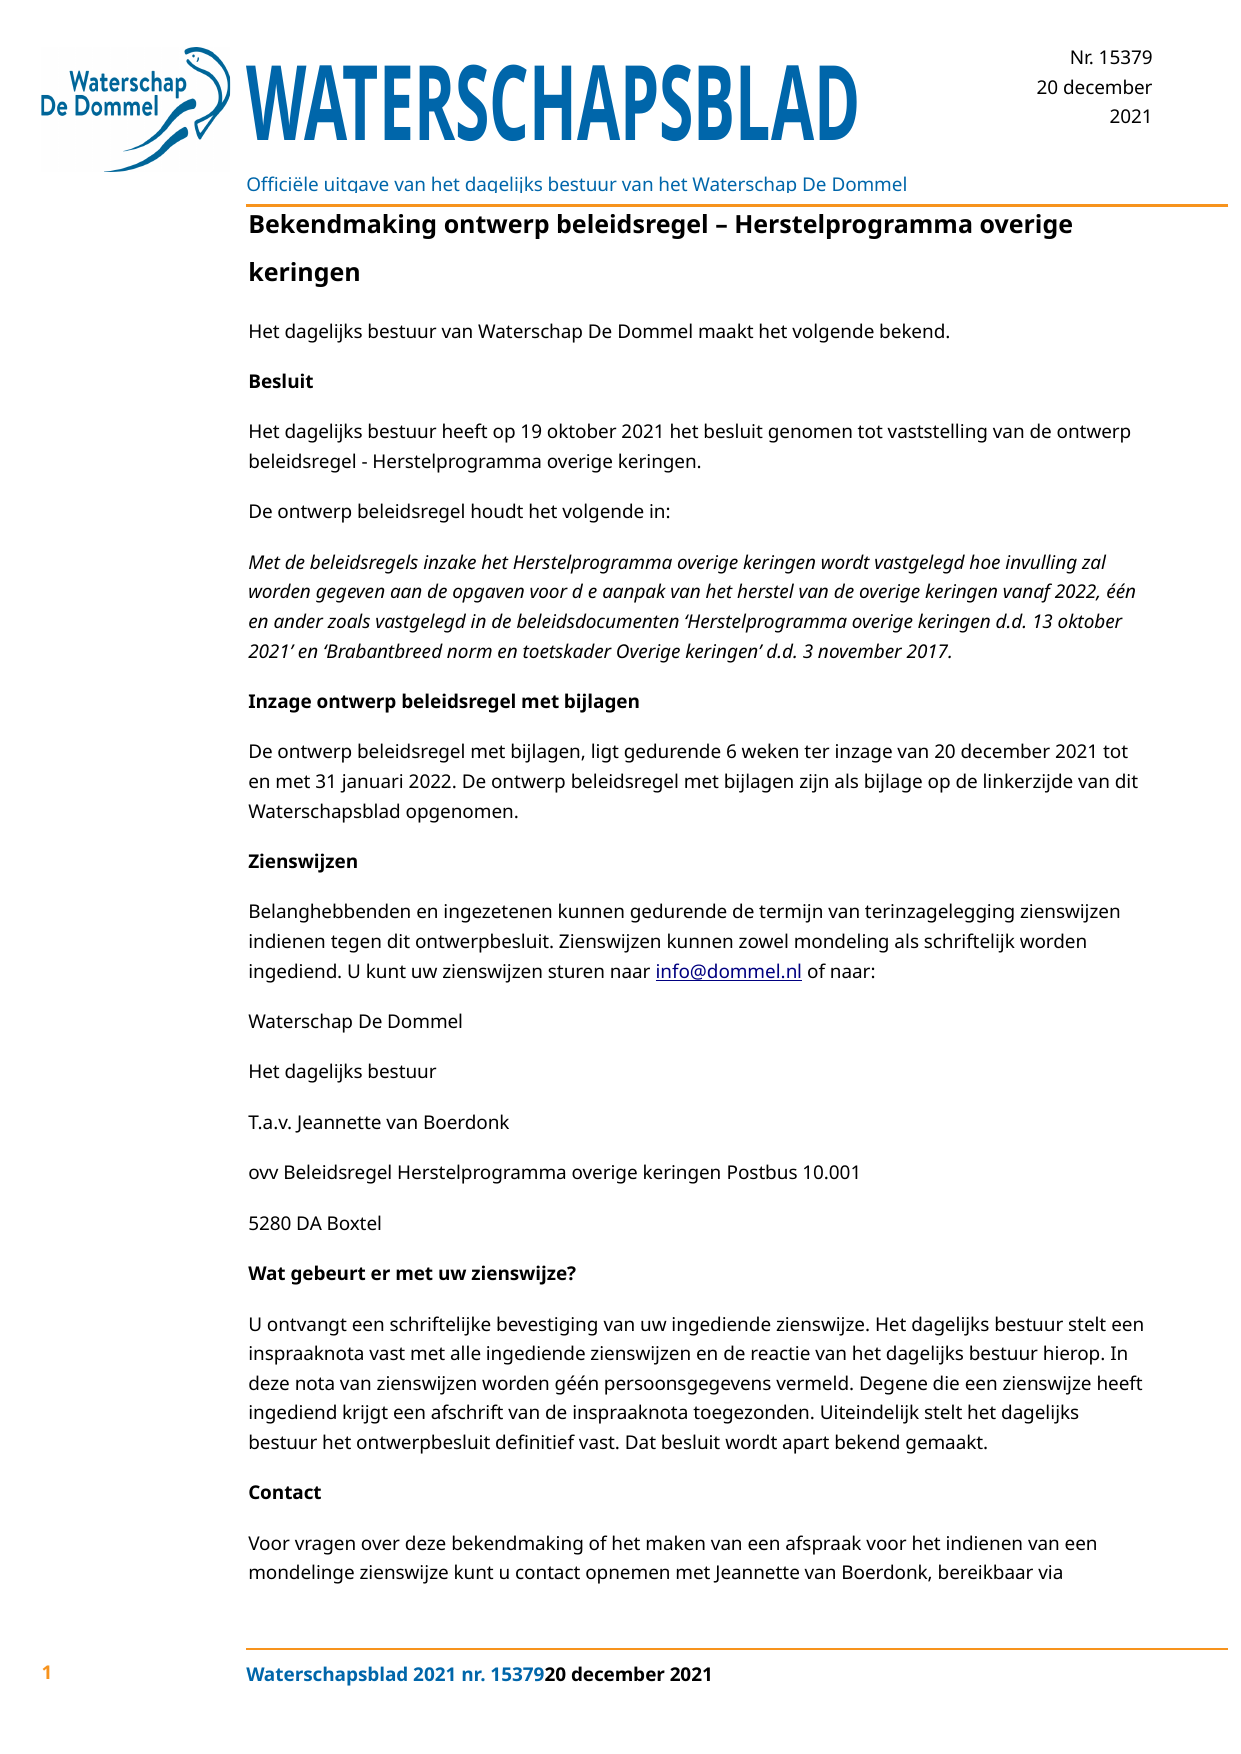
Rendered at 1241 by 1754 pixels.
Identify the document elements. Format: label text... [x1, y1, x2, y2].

text Het dagelijks bestuur van Waterschap De Dommel maakt het volgende bekend. [248, 318, 1152, 344]
text Het dagelijks bestuur [248, 1059, 1152, 1084]
text ovv Beleidsregel Herstelprogramma overige keringen Postbus 10.001 [248, 1159, 1152, 1185]
text Belanghebbenden en ingezetenen kunnen gedurende de termijn van terinzagelegging zienswijzen indienen tegen dit ontwerpbesluit. Zienswijzen kunnen zowel mondeling als schriftelijk worden ingediend. U kunt uw zienswijzen sturen naar info@dommel.nl of naar: [248, 899, 1152, 984]
picture [204, 47, 231, 76]
text Met de beleidsregels inzake het Herstelprogramma overige keringen wordt vastgelegd hoe invulling zal worden gegeven aan de opgaven voor d e aanpak van het herstel van de overige keringen vanaf 2022, één en ander zoals vastgelegd in de beleidsdocumenten ‘Herstelprogramma overige keringen d.d. 13 oktober 2021’ en ‘Brabantbreed norm en toetskader Overige keringen’ d.d. 3 november 2017. [248, 549, 1152, 664]
text Wat gebeurt er met uw zienswijze? [248, 1260, 1152, 1286]
text Bekendmaking ontwerp beleidsregel – Herstelprogramma overige keringen [248, 207, 1152, 288]
picture [45, 99, 51, 111]
text De ontwerp beleidsregel houdt het volgende in: [248, 499, 1152, 524]
text Waterschap De Dommel [248, 1008, 1152, 1034]
text Besluit [248, 368, 1152, 394]
text De ontwerp beleidsregel met bijlagen, ligt gedurende 6 weken ter inzage van 20 december 2021 tot en met 31 januari 2022. De ontwerp beleidsregel met bijlagen zijn als bijlage op de linkerzijde van dit Waterschapsblad opgenomen. [248, 739, 1152, 824]
text T.a.v. Jeannette van Boerdonk [248, 1109, 1152, 1135]
text U ontvangt een schriftelijke bevestiging van uw ingediende zienswijze. Het dagelijks bestuur stelt een inspraaknota vast met alle ingediende zienswijzen en de reactie van het dagelijks bestuur hierop. In deze nota van zienswijzen worden géén persoonsgegevens vermeld. Degene die een zienswijze heeft ingediend krijgt een afschrift van de inspraaknota toegezonden. Uiteindelijk stelt het dagelijks bestuur het ontwerpbesluit definitief vast. Dat besluit wordt apart bekend gemaakt. [248, 1311, 1152, 1455]
picture [41, 47, 231, 172]
text Contact [248, 1479, 1152, 1505]
picture [198, 118, 210, 131]
text Zienswijzen [248, 848, 1152, 874]
text 5280 DA Boxtel [248, 1210, 1152, 1236]
text Inzage ontwerp beleidsregel met bijlagen [248, 688, 1152, 714]
text Voor vragen over deze bekendmaking of het maken van een afspraak voor het indienen van een mondelinge zienswijze kunt u contact opnemen met Jeannette van Boerdonk, bereikbaar via [248, 1530, 1152, 1585]
text Het dagelijks bestuur heeft op 19 oktober 2021 het besluit genomen tot vaststelling van de ontwerp beleidsregel - Herstelprogramma overige keringen. [248, 419, 1152, 474]
